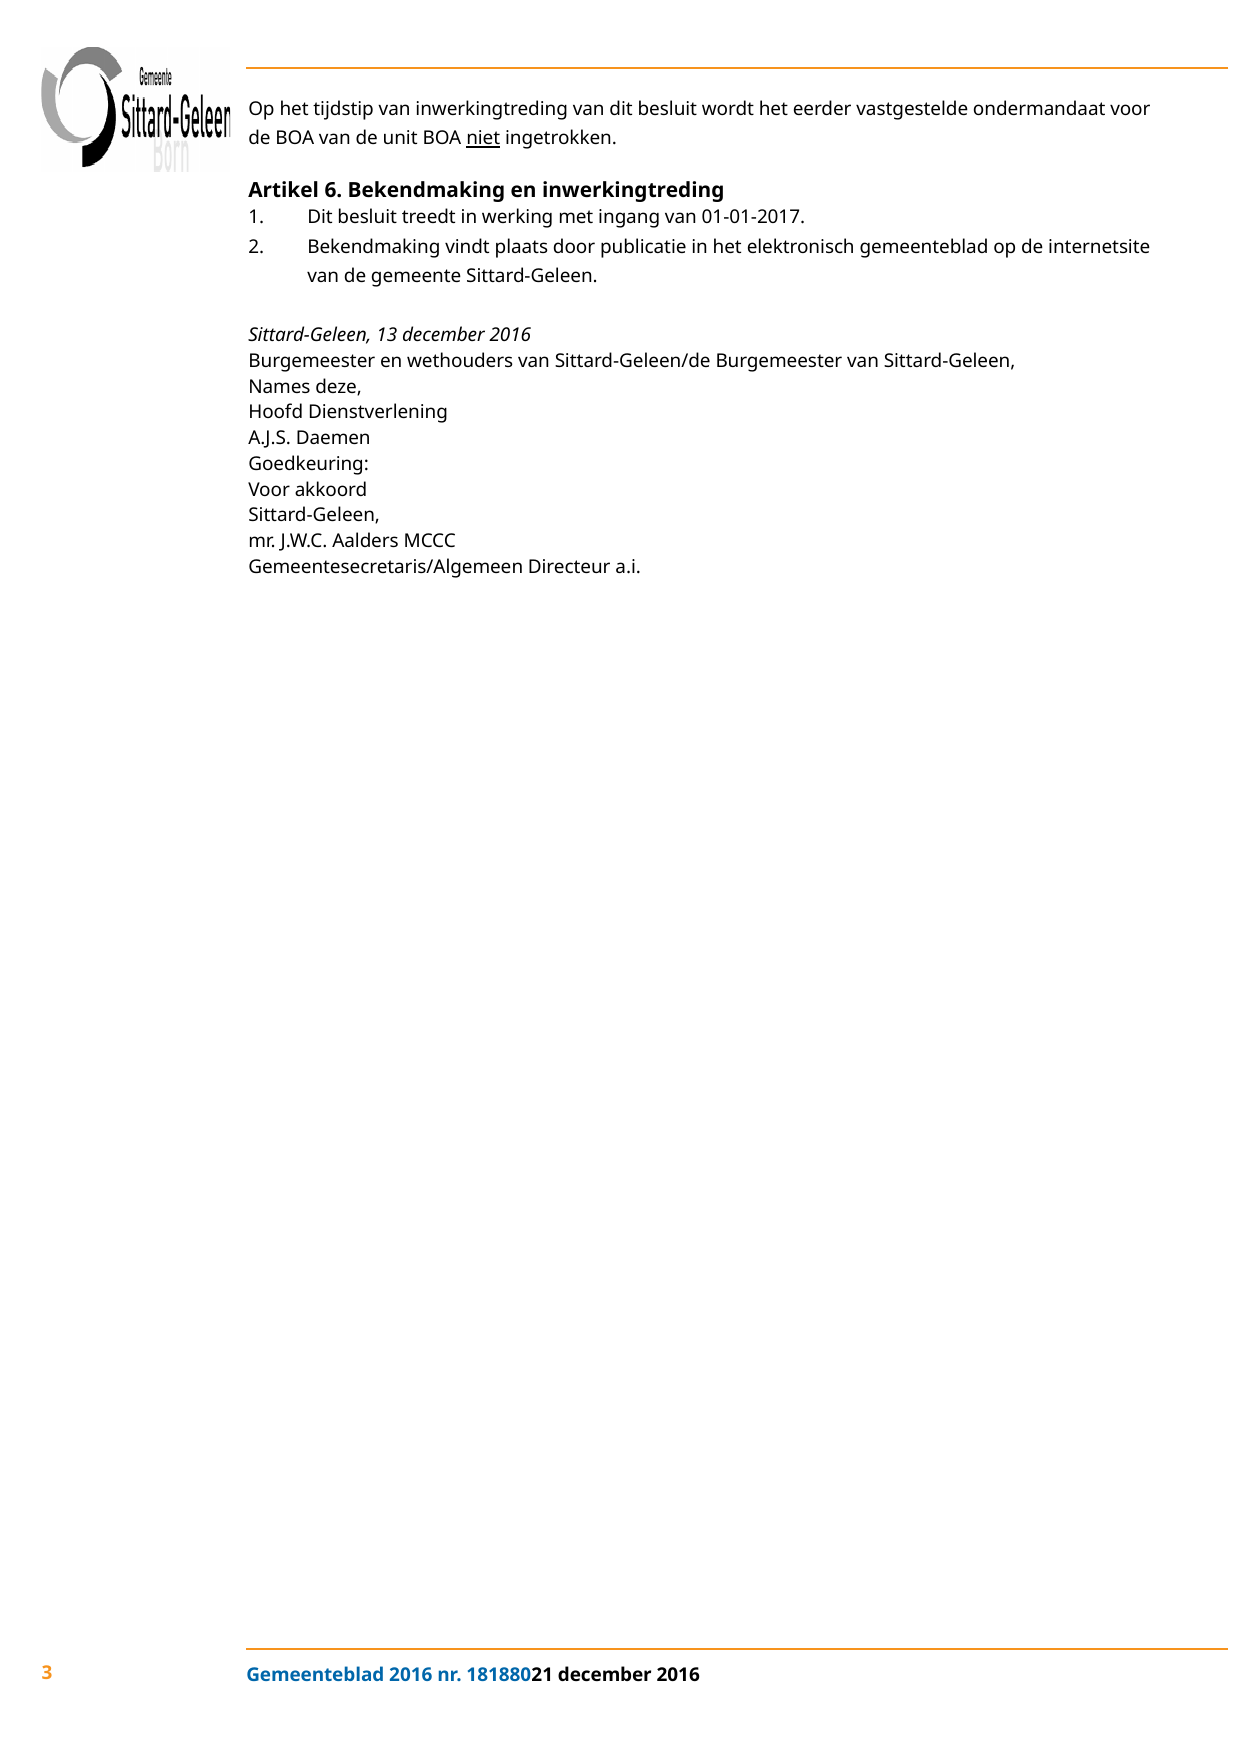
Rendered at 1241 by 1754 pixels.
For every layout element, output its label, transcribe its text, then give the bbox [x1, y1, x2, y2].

text Hoofd Dienstverlening [248, 399, 1152, 424]
text Gemeentesecretaris/Algemeen Directeur a.i. [248, 553, 1152, 579]
text Sittard-Geleen, 13 december 2016 [248, 322, 1152, 347]
text Names deze, [248, 373, 1152, 399]
picture [41, 47, 231, 172]
text Op het tijdstip van inwerkingtreding van dit besluit wordt het eerder vastgestelde ondermandaat voor de BOA van de unit BOA niet ingetrokken. [248, 95, 1152, 150]
text Goedkeuring: [248, 450, 1152, 476]
text Sittard-Geleen, [248, 502, 1152, 527]
text Voor akkoord [248, 476, 1152, 502]
text mr. J.W.C. Aalders MCCC [248, 527, 1152, 553]
text Burgemeester en wethouders van Sittard-Geleen/de Burgemeester van Sittard-Geleen, [248, 347, 1152, 373]
text A.J.S. Daemen [248, 424, 1152, 450]
list Bekendmaking vindt plaats door publicatie in het elektronisch gemeenteblad op de internetsite van de gemeente Sittard-Geleen. [248, 233, 1152, 288]
list Dit besluit treedt in werking met ingang van 01-01-2017. [248, 203, 1152, 229]
text Artikel 6. Bekendmaking en inwerkingtreding [248, 175, 1152, 203]
